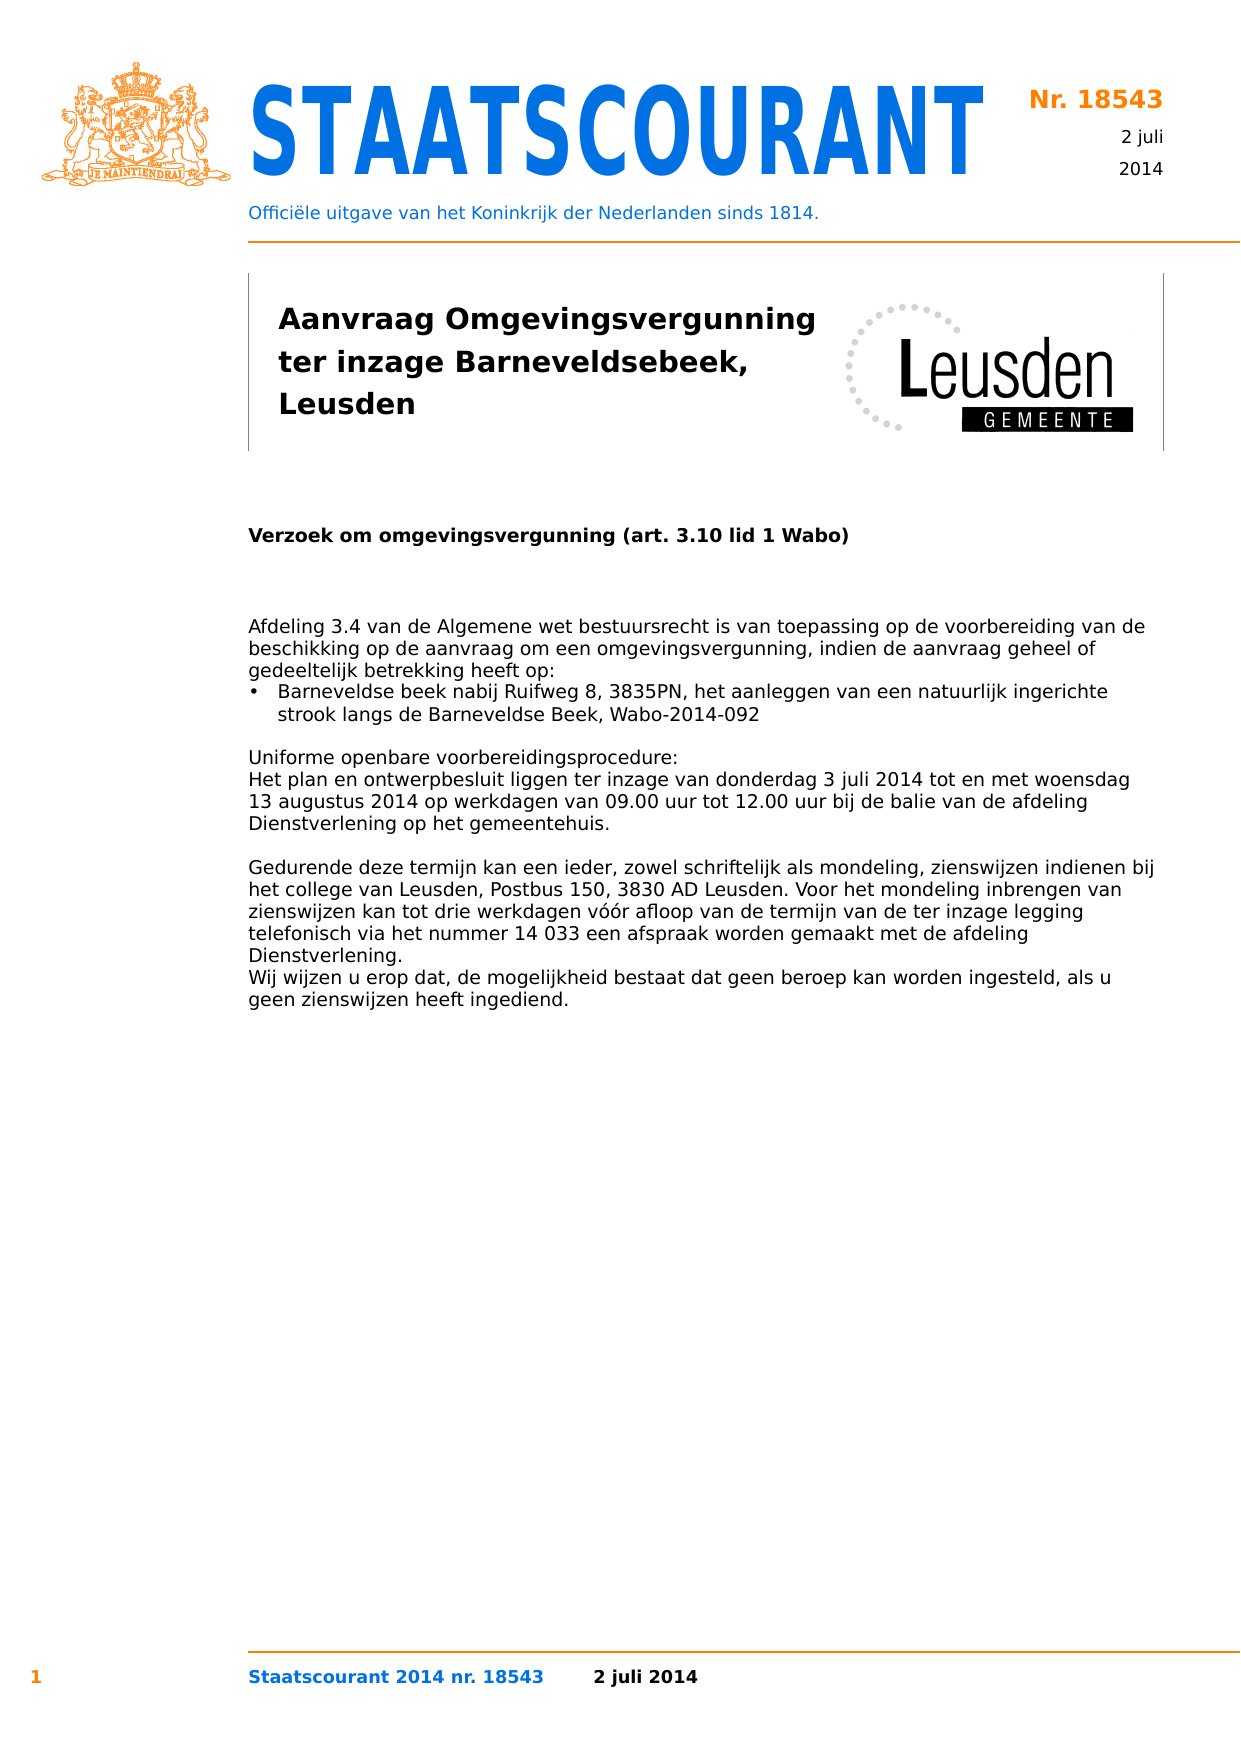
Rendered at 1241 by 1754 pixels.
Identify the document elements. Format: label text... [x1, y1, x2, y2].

subtitle Aanvraag Omgevingsvergunning ter inzage Barneveldsebeek, Leusden [249, 273, 1163, 451]
text Het plan en ontwerpbesluit liggen ter inzage van donderdag 3 juli 2014 tot en met woensdag 13 augustus 2014 op werkdagen van 09.00 uur tot 12.00 uur bij de balie van de afdeling Dienstverlening op het gemeentehuis. [248, 769, 1163, 835]
table_cell 2014 [998, 153, 1240, 203]
text Afdeling 3.4 van de Algemene wet bestuursrecht is van toepassing op de voorbereiding van de beschikking op de aanvraag om een omgevingsvergunning, indien de aanvraag geheel of gedeeltelijk betrekking heeft op: [248, 616, 1163, 681]
text Uniforme openbare voorbereidingsprocedure: [248, 747, 1163, 769]
text Wij wijzen u erop dat, de mogelijkheid bestaat dat geen beroep kan worden ingesteld, als u geen zienswijzen heeft ingediend. [248, 967, 1163, 1011]
picture [844, 302, 1134, 433]
text Gedurende deze termijn kan een ieder, zowel schriftelijk als mondeling, zienswijzen indienen bij het college van Leusden, Postbus 150, 3830 AD Leusden. Voor het mondeling inbrengen van zienswijzen kan tot drie werkdagen vóór afloop van de termijn van de ter inzage legging telefonisch via het nummer 14 033 een afspraak worden gemaakt met de afdeling Dienstverlening. [248, 857, 1163, 967]
table_cell Officiële uitgave van het Koninkrijk der Nederlanden sinds 1814. [248, 203, 1240, 241]
table_cell 2 juli [998, 121, 1240, 153]
table_header [25, 62, 248, 241]
text • Barneveldse beek nabij Ruifweg 8, 3835PN, het aanleggen van een natuurlijk ingerichte strook langs de Barneveldse Beek, Wabo-2014-092 [248, 681, 1163, 725]
table_header STAATSCOURANT [248, 62, 998, 203]
picture [41, 62, 231, 186]
table_header Nr. 18543 [998, 62, 1240, 121]
subtitle Verzoek om omgevingsvergunning (art. 3.10 lid 1 Wabo) [248, 525, 1163, 547]
